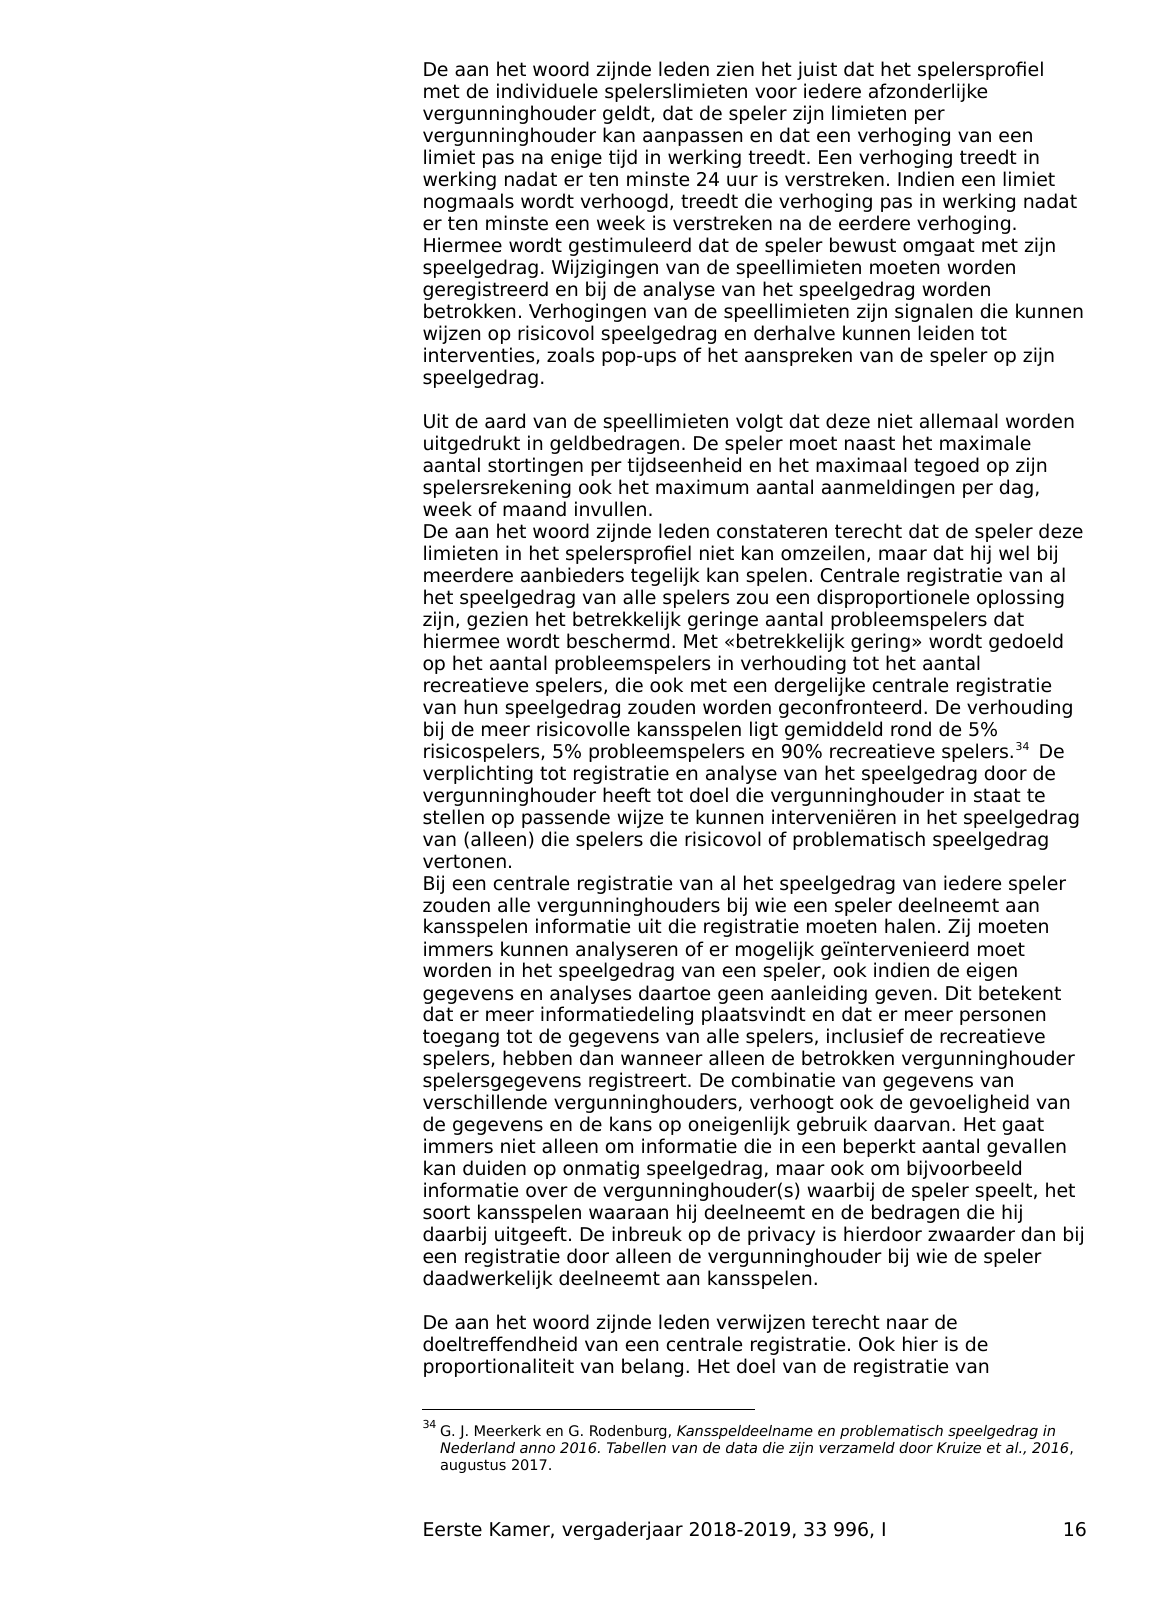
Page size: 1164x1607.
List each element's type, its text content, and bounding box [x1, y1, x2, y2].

text Bij een centrale registratie van al het speelgedrag van iedere speler zouden alle vergunninghouders bij wie een speler deelneemt aan kansspelen informatie uit die registratie moeten halen. Zij moeten immers kunnen analyseren of er mogelijk geïntervenieerd moet worden in het speelgedrag van een speler, ook indien de eigen gegevens en analyses daartoe geen aanleiding geven. Dit betekent dat er meer informatiedeling plaatsvindt en dat er meer personen toegang tot de gegevens van alle spelers, inclusief de recreatieve spelers, hebben dan wanneer alleen de betrokken vergunninghouder spelersgegevens registreert. De combinatie van gegevens van verschillende vergunninghouders, verhoogt ook de gevoeligheid van de gegevens en de kans op oneigenlijk gebruik daarvan. Het gaat immers niet alleen om informatie die in een beperkt aantal gevallen kan duiden op onmatig speelgedrag, maar ook om bijvoorbeeld informatie over de vergunninghouder(s) waarbij de speler speelt, het soort kansspelen waaraan hij deelneemt en de bedragen die hij daarbij uitgeeft. De inbreuk op de privacy is hierdoor zwaarder dan bij een registratie door alleen de vergunninghouder bij wie de speler daadwerkelijk deelneemt aan kansspelen. [422, 872, 1087, 1290]
text De aan het woord zijnde leden verwijzen terecht naar de doeltreffendheid van een centrale registratie. Ook hier is de proportionaliteit van belang. Het doel van de registratie van [422, 1312, 1087, 1378]
text G. J. Meerkerk en G. Rodenburg, Kansspeldeelname en problematisch speelgedrag in Nederland anno 2016. Tabellen van de data die zijn verzameld door Kruize et al., 2016, augustus 2017. [422, 1418, 1087, 1474]
text De aan het woord zijnde leden constateren terecht dat de speler deze limieten in het spelersprofiel niet kan omzeilen, maar dat hij wel bij meerdere aanbieders tegelijk kan spelen. Centrale registratie van al het speelgedrag van alle spelers zou een disproportionele oplossing zijn, gezien het betrekkelijk geringe aantal probleemspelers dat hiermee wordt beschermd. Met «betrekkelijk gering» wordt gedoeld op het aantal probleemspelers in verhouding tot het aantal recreatieve spelers, die ook met een dergelijke centrale registratie van hun speelgedrag zouden worden geconfronteerd. De verhouding bij de meer risicovolle kansspelen ligt gemiddeld rond de 5% risicospelers, 5% probleemspelers en 90% recreatieve spelers. De verplichting tot registratie en analyse van het speelgedrag door de vergunninghouder heeft tot doel die vergunninghouder in staat te stellen op passende wijze te kunnen interveniëren in het speelgedrag van (alleen) die spelers die risicovol of problematisch speelgedrag vertonen. [422, 521, 1087, 872]
text Uit de aard van de speellimieten volgt dat deze niet allemaal worden uitgedrukt in geldbedragen. De speler moet naast het maximale aantal stortingen per tijdseenheid en het maximaal tegoed op zijn spelersrekening ook het maximum aantal aanmeldingen per dag, week of maand invullen. [422, 411, 1087, 521]
text De aan het woord zijnde leden zien het juist dat het spelersprofiel met de individuele spelerslimieten voor iedere afzonderlijke vergunninghouder geldt, dat de speler zijn limieten per vergunninghouder kan aanpassen en dat een verhoging van een limiet pas na enige tijd in werking treedt. Een verhoging treedt in werking nadat er ten minste 24 uur is verstreken. Indien een limiet nogmaals wordt verhoogd, treedt die verhoging pas in werking nadat er ten minste een week is verstreken na de eerdere verhoging. Hiermee wordt gestimuleerd dat de speler bewust omgaat met zijn speelgedrag. Wijzigingen van de speellimieten moeten worden geregistreerd en bij de analyse van het speelgedrag worden betrokken. Verhogingen van de speellimieten zijn signalen die kunnen wijzen op risicovol speelgedrag en derhalve kunnen leiden tot interventies, zoals pop-ups of het aanspreken van de speler op zijn speelgedrag. [422, 59, 1087, 389]
